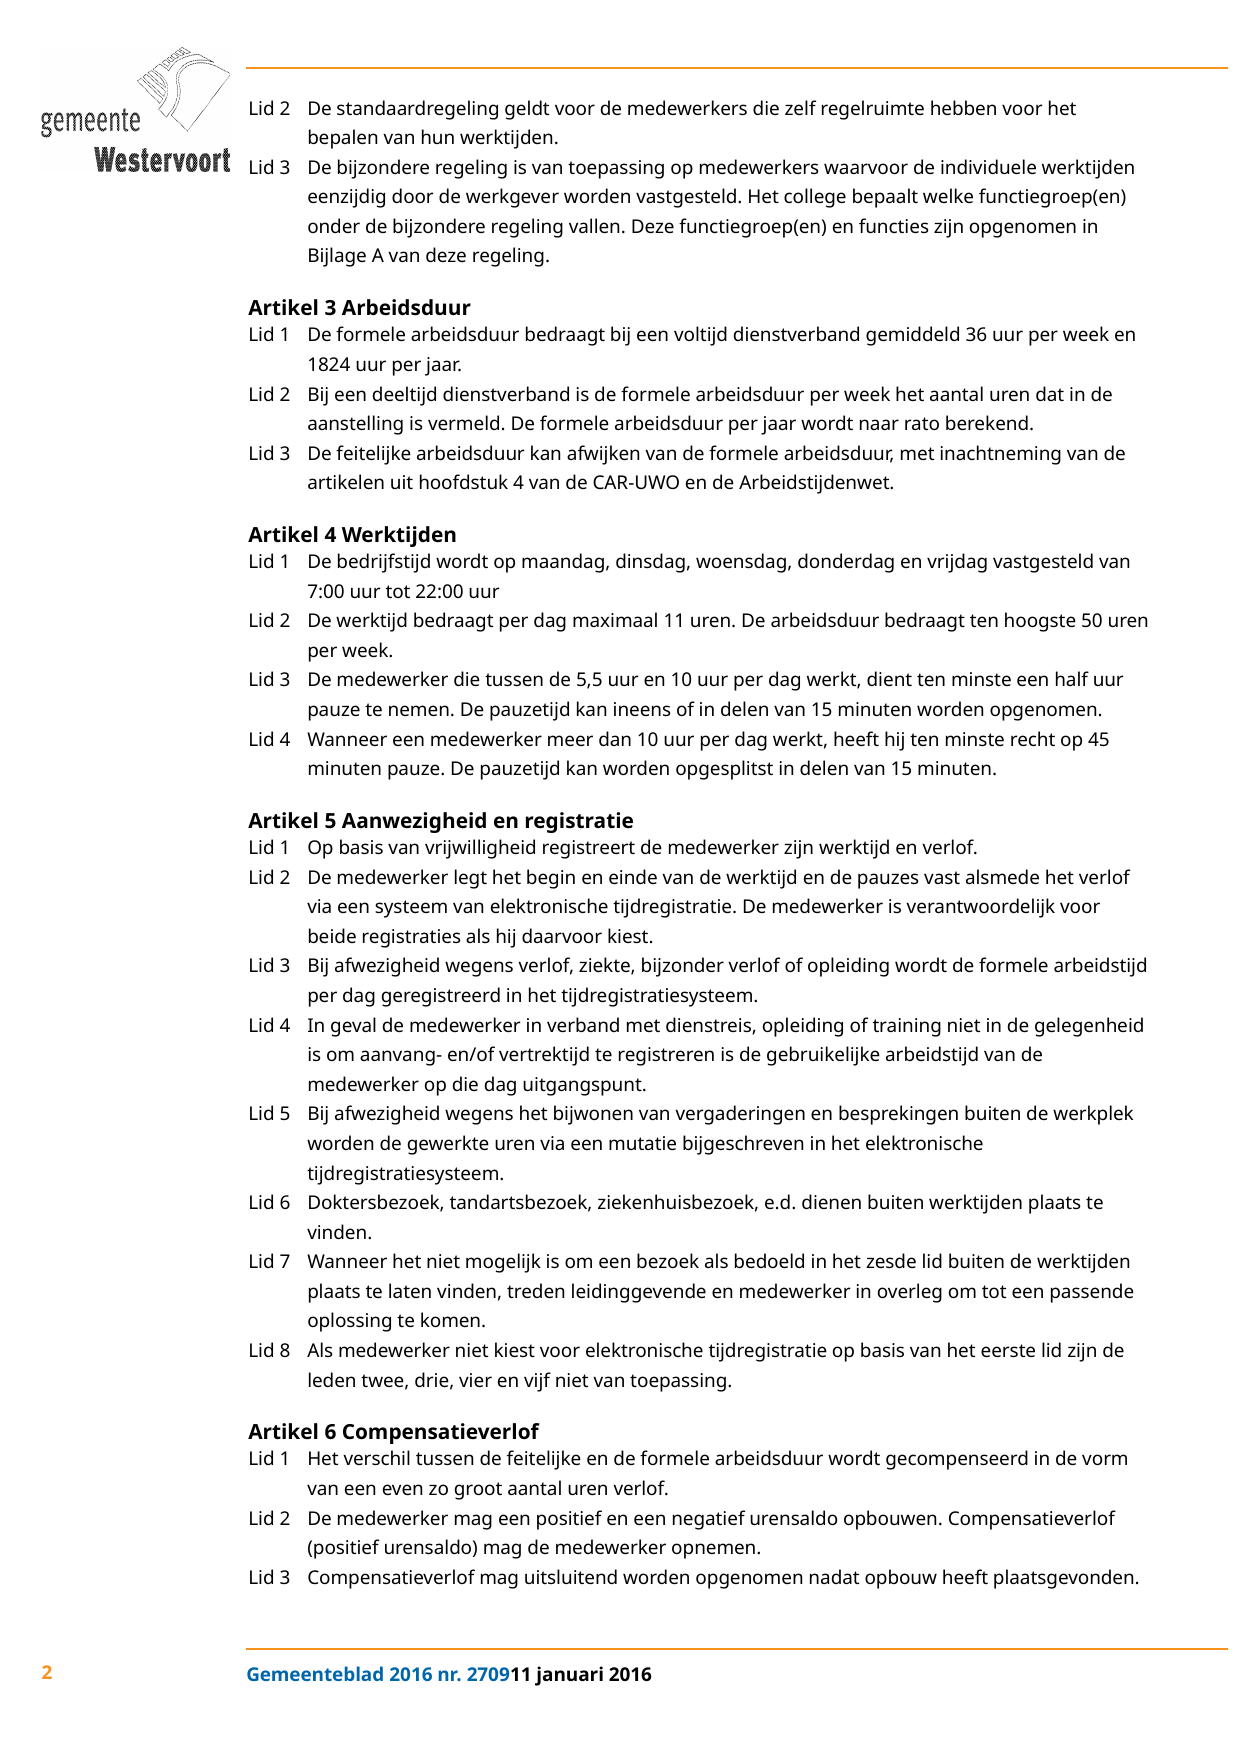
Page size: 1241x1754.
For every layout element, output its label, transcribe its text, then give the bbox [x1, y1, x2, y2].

picture [41, 47, 231, 172]
list De standaardregeling geldt voor de medewerkers die zelf regelruimte hebben voor het bepalen van hun werktijden. [248, 95, 1152, 150]
list Als medewerker niet kiest voor elektronische tijdregistratie op basis van het eerste lid zijn de leden twee, drie, vier en vijf niet van toepassing. [248, 1337, 1152, 1392]
list In geval de medewerker in verband met dienstreis, opleiding of training niet in de gelegenheid is om aanvang- en/of vertrektijd te registreren is de gebruikelijke arbeidstijd van de medewerker op die dag uitgangspunt. [248, 1012, 1152, 1097]
list Het verschil tussen de feitelijke en de formele arbeidsduur wordt gecompenseerd in de vorm van een even zo groot aantal uren verlof. [248, 1446, 1152, 1501]
text Artikel 3 Arbeidsduur [248, 293, 1152, 322]
list Op basis van vrijwilligheid registreert de medewerker zijn werktijd en verlof. [248, 834, 1152, 860]
list De medewerker die tussen de 5,5 uur en 10 uur per dag werkt, dient ten minste een half uur pauze te nemen. De pauzetijd kan ineens of in delen van 15 minuten worden opgenomen. [248, 667, 1152, 722]
list Wanneer een medewerker meer dan 10 uur per dag werkt, heeft hij ten minste recht op 45 minuten pauze. De pauzetijd kan worden opgesplitst in delen van 15 minuten. [248, 726, 1152, 781]
list Wanneer het niet mogelijk is om een bezoek als bedoeld in het zesde lid buiten de werktijden plaats te laten vinden, treden leidinggevende en medewerker in overleg om tot een passende oplossing te komen. [248, 1248, 1152, 1333]
list De bijzondere regeling is van toepassing op medewerkers waarvoor de individuele werktijden eenzijdig door de werkgever worden vastgesteld. Het college bepaalt welke functiegroep(en) onder de bijzondere regeling vallen. Deze functiegroep(en) en functies zijn opgenomen in Bijlage A van deze regeling. [248, 154, 1152, 268]
list De werktijd bedraagt per dag maximaal 11 uren. De arbeidsduur bedraagt ten hoogste 50 uren per week. [248, 607, 1152, 663]
text Artikel 5 Aanwezigheid en registratie [248, 806, 1152, 834]
list De formele arbeidsduur bedraagt bij een voltijd dienstverband gemiddeld 36 uur per week en 1824 uur per jaar. [248, 322, 1152, 377]
list Bij een deeltijd dienstverband is de formele arbeidsduur per week het aantal uren dat in de aanstelling is vermeld. De formele arbeidsduur per jaar wordt naar rato berekend. [248, 381, 1152, 436]
list Compensatieverlof mag uitsluitend worden opgenomen nadat opbouw heeft plaatsgevonden. [248, 1564, 1152, 1590]
list Doktersbezoek, tandartsbezoek, ziekenhuisbezoek, e.d. dienen buiten werktijden plaats te vinden. [248, 1189, 1152, 1244]
list De medewerker legt het begin en einde van de werktijd en de pauzes vast alsmede het verlof via een systeem van elektronische tijdregistratie. De medewerker is verantwoordelijk voor beide registraties als hij daarvoor kiest. [248, 864, 1152, 949]
list De bedrijfstijd wordt op maandag, dinsdag, woensdag, donderdag en vrijdag vastgesteld van 7:00 uur tot 22:00 uur [248, 548, 1152, 604]
text Artikel 6 Compensatieverlof [248, 1417, 1152, 1446]
text Artikel 4 Werktijden [248, 520, 1152, 548]
list De medewerker mag een positief en een negatief urensaldo opbouwen. Compensatieverlof (positief urensaldo) mag de medewerker opnemen. [248, 1505, 1152, 1560]
list Bij afwezigheid wegens verlof, ziekte, bijzonder verlof of opleiding wordt de formele arbeidstijd per dag geregistreerd in het tijdregistratiesysteem. [248, 953, 1152, 1008]
list Bij afwezigheid wegens het bijwonen van vergaderingen en besprekingen buiten de werkplek worden de gewerkte uren via een mutatie bijgeschreven in het elektronische tijdregistratiesysteem. [248, 1101, 1152, 1185]
list De feitelijke arbeidsduur kan afwijken van de formele arbeidsduur, met inachtneming van de artikelen uit hoofdstuk 4 van de CAR-UWO en de Arbeidstijdenwet. [248, 440, 1152, 495]
